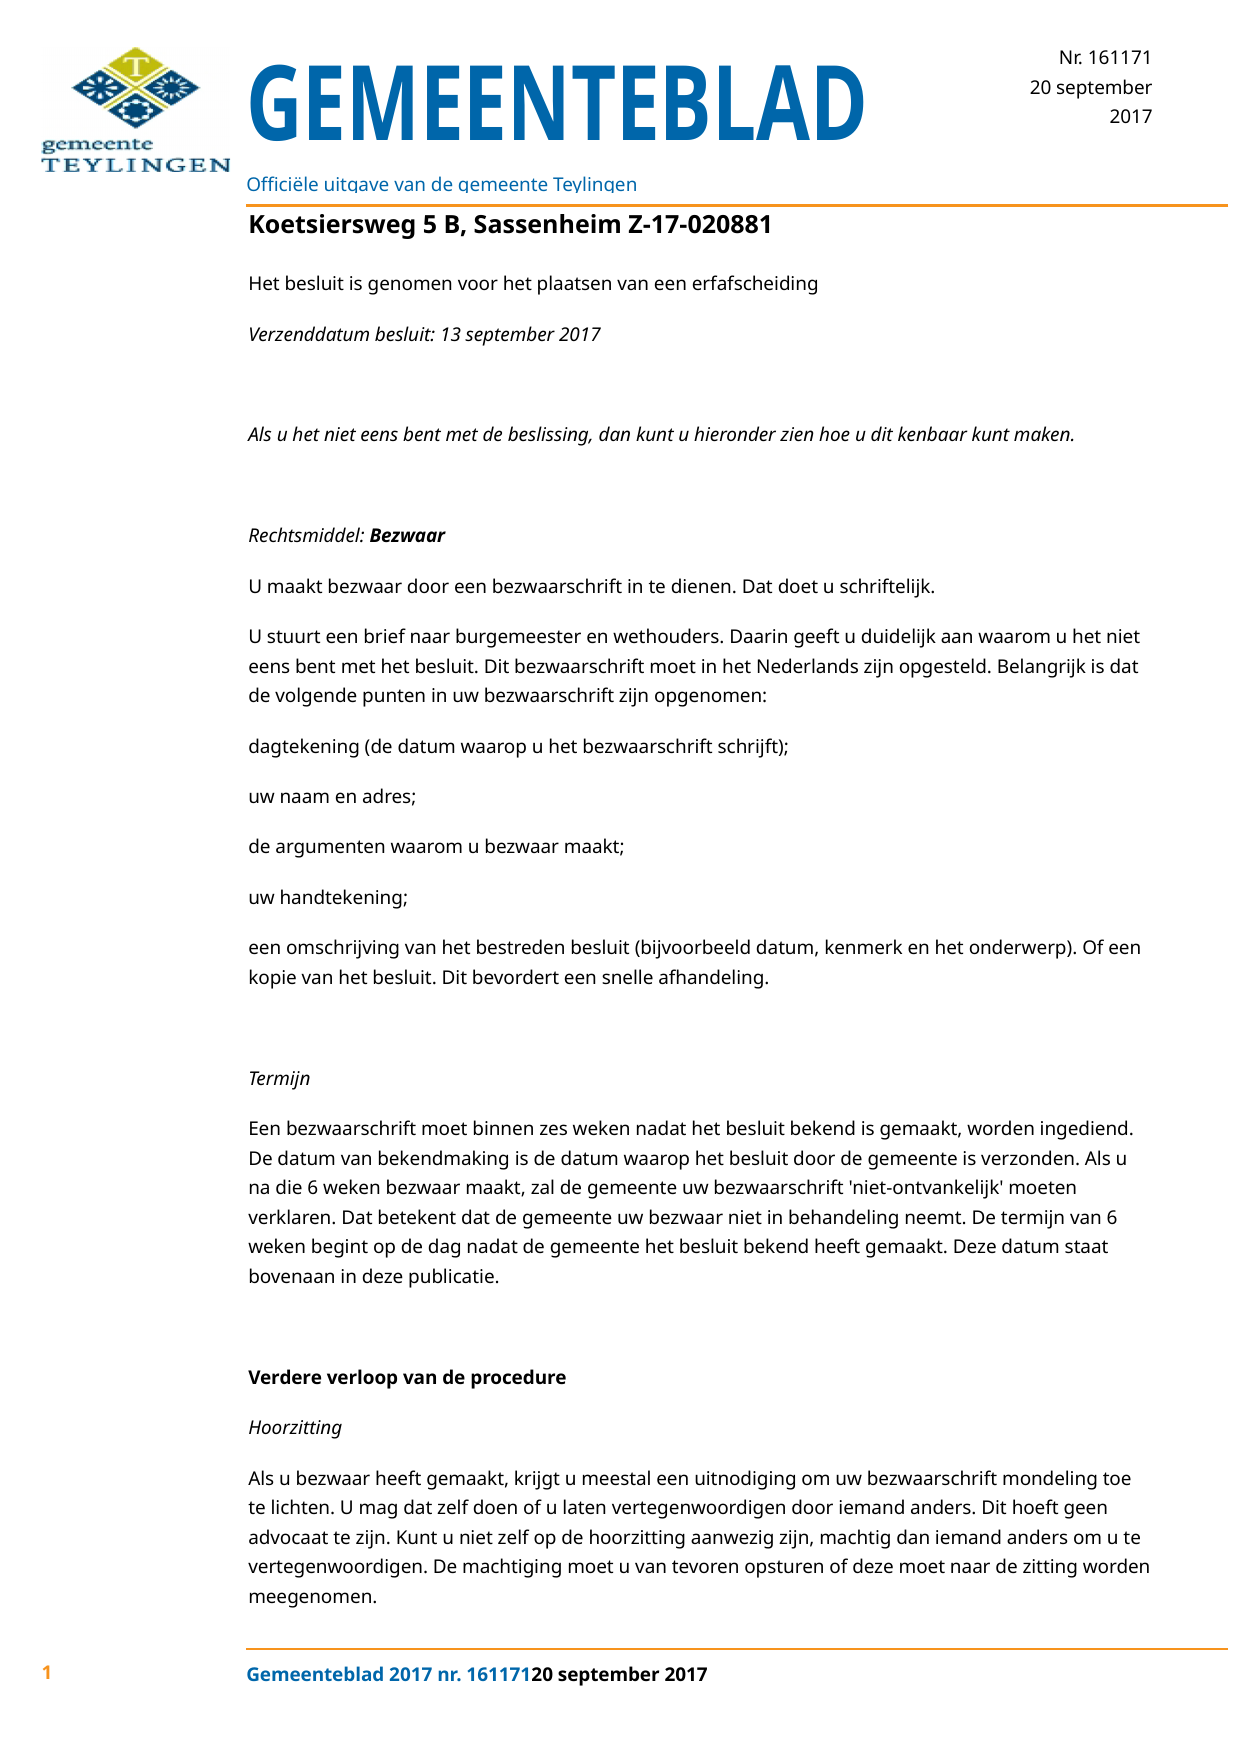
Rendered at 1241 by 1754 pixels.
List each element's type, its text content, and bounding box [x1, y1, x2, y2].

text Verdere verloop van de procedure [248, 1364, 1152, 1390]
text Verzenddatum besluit: 13 september 2017 [248, 321, 1152, 346]
text Een bezwaarschrift moet binnen zes weken nadat het besluit bekend is gemaakt, worden ingediend. De datum van bekendmaking is de datum waarop het besluit door de gemeente is verzonden. Als u na die 6 weken bezwaar maakt, zal de gemeente uw bezwaarschrift 'niet-ontvankelijk' moeten verklaren. Dat betekent dat de gemeente uw bezwaar niet in behandeling neemt. De termijn van 6 weken begint op de dag nadat de gemeente het besluit bekend heeft gemaakt. Deze datum staat bovenaan in deze publicatie. [248, 1115, 1152, 1289]
text Als u bezwaar heeft gemaakt, krijgt u meestal een uitnodiging om uw bezwaarschrift mondeling toe te lichten. U mag dat zelf doen of u laten vertegenwoordigen door iemand anders. Dit hoeft geen advocaat te zijn. Kunt u niet zelf op de hoorzitting aanwezig zijn, machtig dan iemand anders om u te vertegenwoordigen. De machtiging moet u van tevoren opsturen of deze moet naar de zitting worden meegenomen. [248, 1465, 1152, 1609]
text Termijn [248, 1065, 1152, 1091]
text dagtekening (de datum waarop u het bezwaarschrift schrijft); [248, 733, 1152, 758]
text Het besluit is genomen voor het plaatsen van een erfafscheiding [248, 270, 1152, 296]
text U maakt bezwaar door een bezwaarschrift in te dienen. Dat doet u schriftelijk. [248, 573, 1152, 598]
picture [41, 47, 231, 172]
text uw handtekening; [248, 884, 1152, 910]
text Hoorzitting [248, 1414, 1152, 1440]
text uw naam en adres; [248, 783, 1152, 809]
text een omschrijving van het bestreden besluit (bijvoorbeeld datum, kenmerk en het onderwerp). Of een kopie van het besluit. Dit bevordert een snelle afhandeling. [248, 934, 1152, 990]
text Als u het niet eens bent met de beslissing, dan kunt u hieronder zien hoe u dit kenbaar kunt maken. [248, 422, 1152, 447]
text U stuurt een brief naar burgemeester en wethouders. Daarin geeft u duidelijk aan waarom u het niet eens bent met het besluit. Dit bezwaarschrift moet in het Nederlands zijn opgesteld. Belangrijk is dat de volgende punten in uw bezwaarschrift zijn opgenomen: [248, 623, 1152, 708]
text Koetsiersweg 5 B, Sassenheim Z-17-020881 [248, 207, 1152, 241]
text Rechtsmiddel: Bezwaar [248, 522, 1152, 548]
text de argumenten waarom u bezwaar maakt; [248, 834, 1152, 859]
